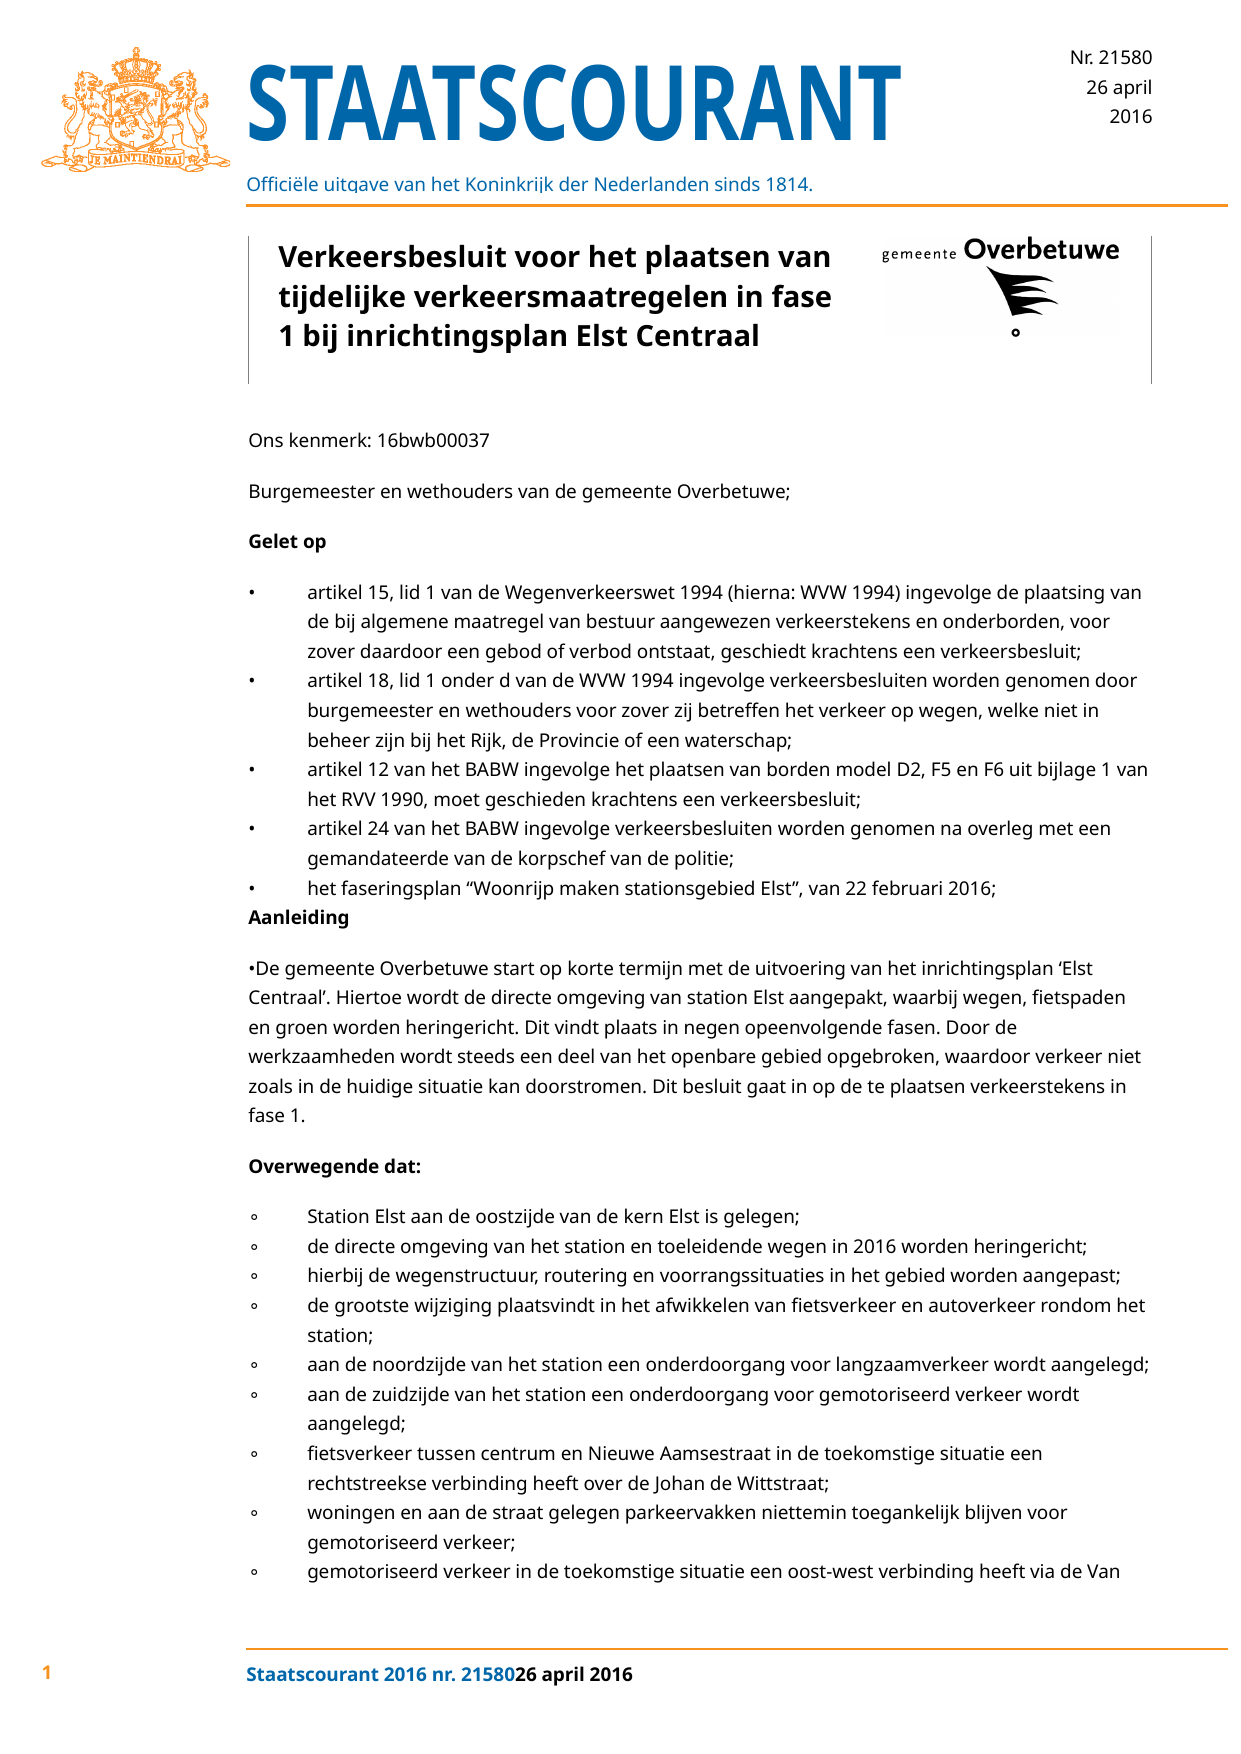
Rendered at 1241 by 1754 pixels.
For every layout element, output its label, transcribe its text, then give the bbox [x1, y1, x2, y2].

list aan de noordzijde van het station een onderdoorgang voor langzaamverkeer wordt aangelegd; [248, 1351, 1152, 1377]
list gemotoriseerd verkeer in de toekomstige situatie een oost-west verbinding heeft via de Van [248, 1558, 1152, 1584]
list Station Elst aan de oostzijde van de kern Elst is gelegen; [248, 1203, 1152, 1229]
list artikel 15, lid 1 van de Wegenverkeerswet 1994 (hierna: WVW 1994) ingevolge de plaatsing van de bij algemene maatregel van bestuur aangewezen verkeerstekens en onderborden, voor zover daardoor een gebod of verbod ontstaat, geschiedt krachtens een verkeersbesluit; [248, 579, 1152, 664]
list artikel 12 van het BABW ingevolge het plaatsen van borden model D2, F5 en F6 uit bijlage 1 van het RVV 1990, moet geschieden krachtens een verkeersbesluit; [248, 756, 1152, 812]
list aan de zuidzijde van het station een onderdoorgang voor gemotoriseerd verkeer wordt aangelegd; [248, 1381, 1152, 1436]
picture [41, 47, 231, 172]
list het faseringsplan “Woonrijp maken stationsgebied Elst”, van 22 februari 2016; [248, 875, 1152, 900]
list hierbij de wegenstructuur, routering en voorrangssituaties in het gebied worden aangepast; [248, 1263, 1152, 1288]
table_header Verkeersbesluit voor het plaatsen van tijdelijke verkeersmaatregelen in fase 1 bij inrichtingsplan Elst Centraal [249, 236, 850, 384]
text Aanleiding [248, 904, 1152, 930]
list fietsverkeer tussen centrum en Nieuwe Aamsestraat in de toekomstige situatie een rechtstreekse verbinding heeft over de Johan de Wittstraat; [248, 1440, 1152, 1495]
text •De gemeente Overbetuwe start op korte termijn met de uitvoering van het inrichtingsplan ‘Elst Centraal’. Hiertoe wordt de directe omgeving van station Elst aangepakt, waarbij wegen, fietspaden en groen worden heringericht. Dit vindt plaats in negen opeenvolgende fasen. Door de werkzaamheden wordt steeds een deel van het openbare gebied opgebroken, waardoor verkeer niet zoals in de huidige situatie kan doorstromen. Dit besluit gaat in op de te plaatsen verkeerstekens in fase 1. [248, 955, 1152, 1128]
list artikel 18, lid 1 onder d van de WVW 1994 ingevolge verkeersbesluiten worden genomen door burgemeester en wethouders voor zover zij betreffen het verkeer op wegen, welke niet in beheer zijn bij het Rijk, de Provincie of een waterschap; [248, 668, 1152, 752]
picture [882, 236, 1119, 337]
list de grootste wijziging plaatsvindt in het afwikkelen van fietsverkeer en autoverkeer rondom het station; [248, 1292, 1152, 1347]
list artikel 24 van het BABW ingevolge verkeersbesluiten worden genomen na overleg met een gemandateerde van de korpschef van de politie; [248, 816, 1152, 871]
text Burgemeester en wethouders van de gemeente Overbetuwe; [248, 478, 1152, 504]
text Gelet op [248, 528, 1152, 554]
table_header [850, 236, 1151, 384]
text Overwegende dat: [248, 1153, 1152, 1179]
text Ons kenmerk: 16bwb00037 [248, 428, 1152, 453]
list de directe omgeving van het station en toeleidende wegen in 2016 worden heringericht; [248, 1233, 1152, 1259]
list woningen en aan de straat gelegen parkeervakken niettemin toegankelijk blijven voor gemotoriseerd verkeer; [248, 1499, 1152, 1554]
